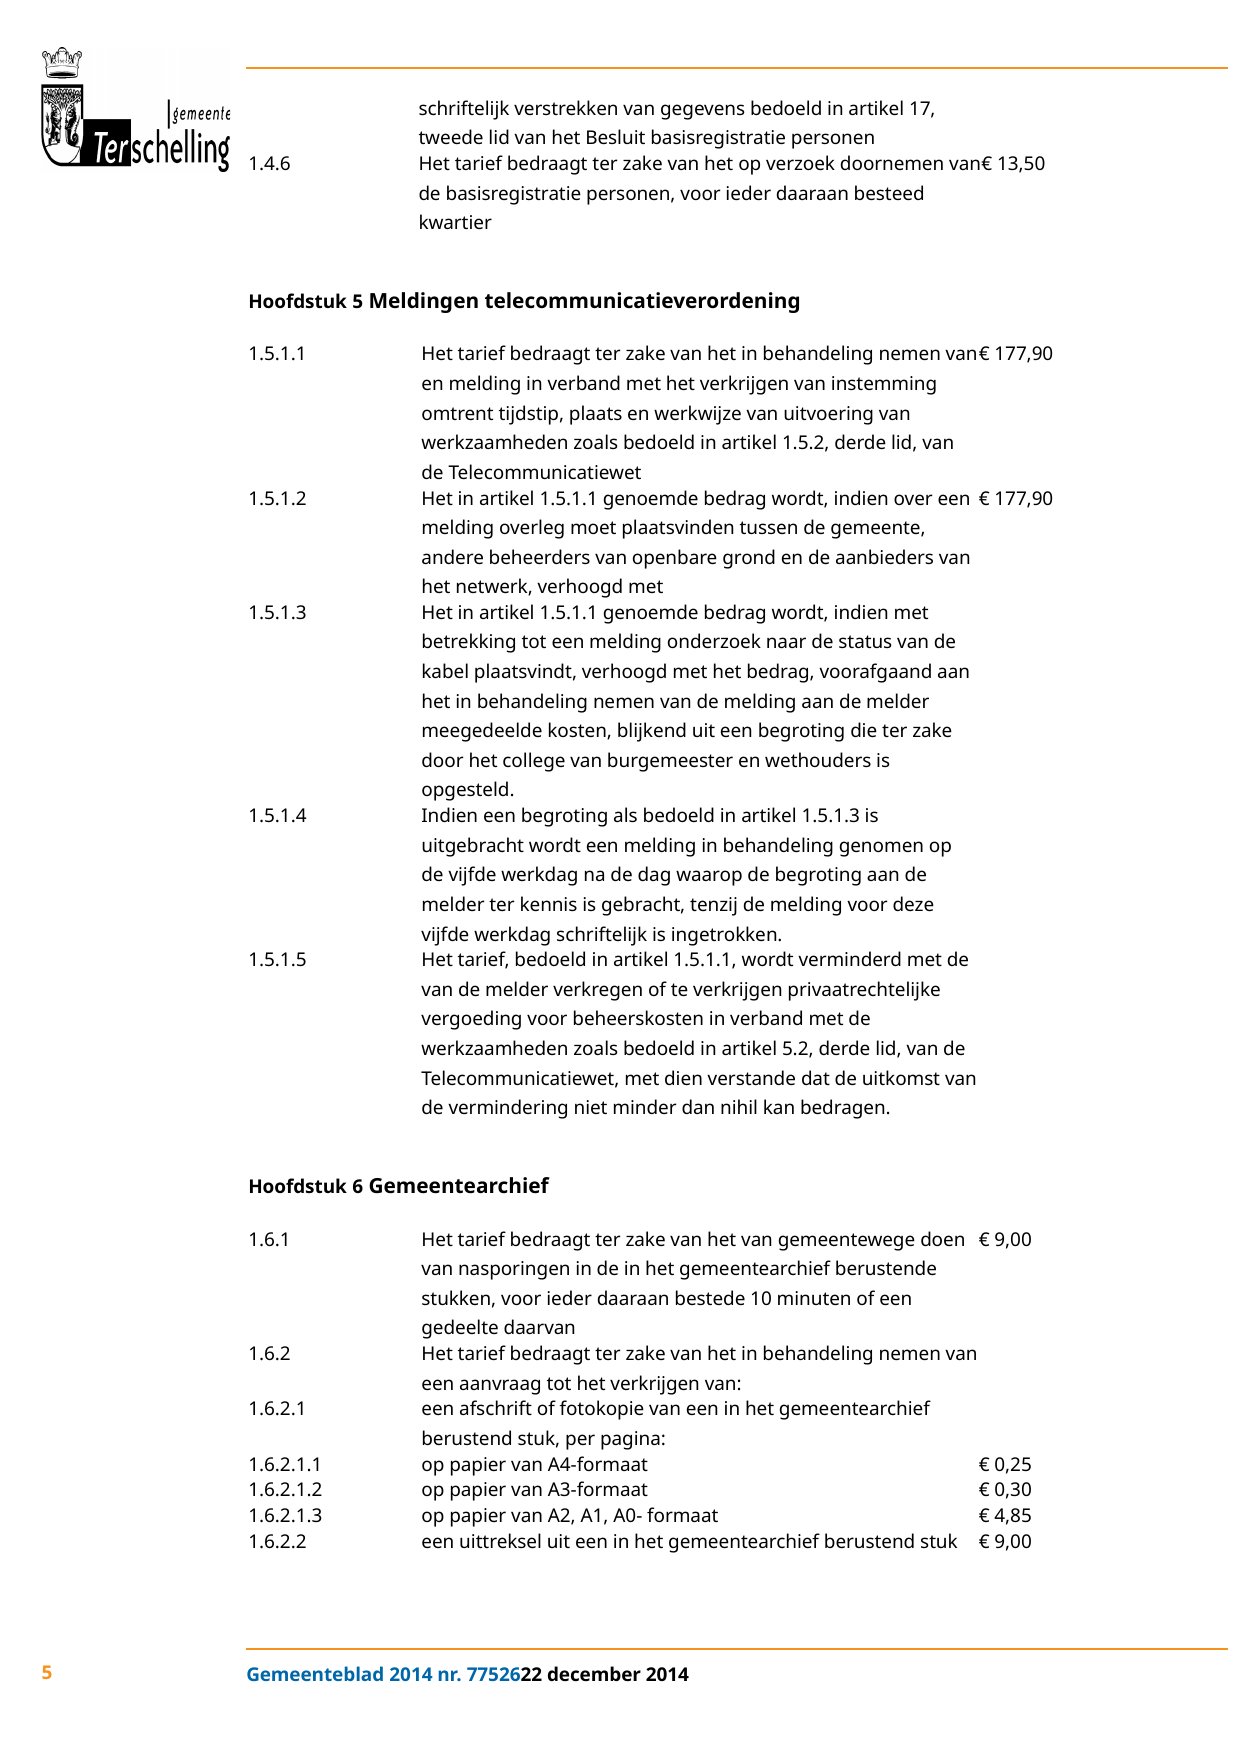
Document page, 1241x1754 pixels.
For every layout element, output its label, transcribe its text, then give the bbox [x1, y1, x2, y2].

table_cell Het in artikel 1.5.1.1 genoemde bedrag wordt, indien over een melding overleg moet plaatsvinden tussen de gemeente, andere beheerders van openbare grond en de aanbieders van het netwerk, verhoogd met [421, 485, 978, 599]
table_cell 1.6.2 [248, 1340, 421, 1396]
table_cell 1.4.6 [248, 150, 418, 235]
table_cell Het tarief, bedoeld in artikel 1.5.1.1, wordt verminderd met de van de melder verkregen of te verkrijgen privaatrechtelijke vergoeding voor beheerskosten in verband met de werkzaamheden zoals bedoeld in artikel 5.2, derde lid, van de Telecommunicatiewet, met dien verstande dat de uitkomst van de vermindering niet minder dan nihil kan bedragen. [421, 946, 978, 1120]
table_cell [979, 1396, 1152, 1451]
table_cell op papier van A4-formaat [421, 1451, 978, 1477]
table_cell 1.5.1.4 [248, 803, 421, 946]
picture [41, 47, 231, 172]
table_cell [979, 599, 1152, 802]
table_header 1.5.1.1 [248, 341, 421, 485]
table_cell [981, 95, 1152, 150]
table_cell 1.6.2.1.1 [248, 1451, 421, 1477]
table_cell € 177,90 [979, 485, 1152, 599]
table_header Het tarief bedraagt ter zake van het in behandeling nemen van en melding in verband met het verkrijgen van instemming omtrent tijdstip, plaats en werkwijze van uitvoering van werkzaamheden zoals bedoeld in artikel 1.5.2, derde lid, van de Telecommunicatiewet [421, 341, 978, 485]
table_header € 177,90 [979, 341, 1152, 485]
table_cell € 0,25 [979, 1451, 1152, 1477]
table_cell 1.5.1.2 [248, 485, 421, 599]
table_header € 9,00 [979, 1226, 1152, 1340]
table_cell Het tarief bedraagt ter zake van het op verzoek doornemen van de basisregistratie personen, voor ieder daaraan besteed kwartier [418, 150, 981, 235]
table_cell € 9,00 [979, 1528, 1152, 1554]
table_cell Het tarief bedraagt ter zake van het in behandeling nemen van een aanvraag tot het verkrijgen van: [421, 1340, 978, 1396]
table_cell 1.6.2.1 [248, 1396, 421, 1451]
table_cell 1.6.2.2 [248, 1528, 421, 1554]
table_cell € 0,30 [979, 1477, 1152, 1502]
table_cell € 13,50 [981, 150, 1152, 235]
table_cell op papier van A2, A1, A0- formaat [421, 1502, 978, 1528]
table_cell [979, 946, 1152, 1120]
table_cell 1.6.2.1.3 [248, 1502, 421, 1528]
text Hoofdstuk 5 Meldingen telecommunicatieverordening [248, 286, 1152, 315]
table_cell 1.6.2.1.2 [248, 1477, 421, 1502]
table_cell een afschrift of fotokopie van een in het gemeentearchief berustend stuk, per pagina: [421, 1396, 978, 1451]
table_cell Indien een begroting als bedoeld in artikel 1.5.1.3 is uitgebracht wordt een melding in behandeling genomen op de vijfde werkdag na de dag waarop de begroting aan de melder ter kennis is gebracht, tenzij de melding voor deze vijfde werkdag schriftelijk is ingetrokken. [421, 803, 978, 946]
table_cell Het in artikel 1.5.1.1 genoemde bedrag wordt, indien met betrekking tot een melding onderzoek naar de status van de kabel plaatsvindt, verhoogd met het bedrag, voorafgaand aan het in behandeling nemen van de melding aan de melder meegedeelde kosten, blijkend uit een begroting die ter zake door het college van burgemeester en wethouders is opgesteld. [421, 599, 978, 802]
table_header 1.6.1 [248, 1226, 421, 1340]
table_cell schriftelijk verstrekken van gegevens bedoeld in artikel 17, tweede lid van het Besluit basisregistratie personen [418, 95, 981, 150]
table_cell [979, 1340, 1152, 1396]
table_cell € 4,85 [979, 1502, 1152, 1528]
table_cell 1.5.1.3 [248, 599, 421, 802]
table_cell [979, 803, 1152, 946]
table_cell 1.5.1.5 [248, 946, 421, 1120]
table_header Het tarief bedraagt ter zake van het van gemeentewege doen van nasporingen in de in het gemeentearchief berustende stukken, voor ieder daaraan bestede 10 minuten of een gedeelte daarvan [421, 1226, 978, 1340]
table_cell op papier van A3-formaat [421, 1477, 978, 1502]
table_cell [248, 95, 418, 150]
table_cell een uittreksel uit een in het gemeentearchief berustend stuk [421, 1528, 978, 1554]
text Hoofdstuk 6 Gemeentearchief [248, 1172, 1152, 1200]
